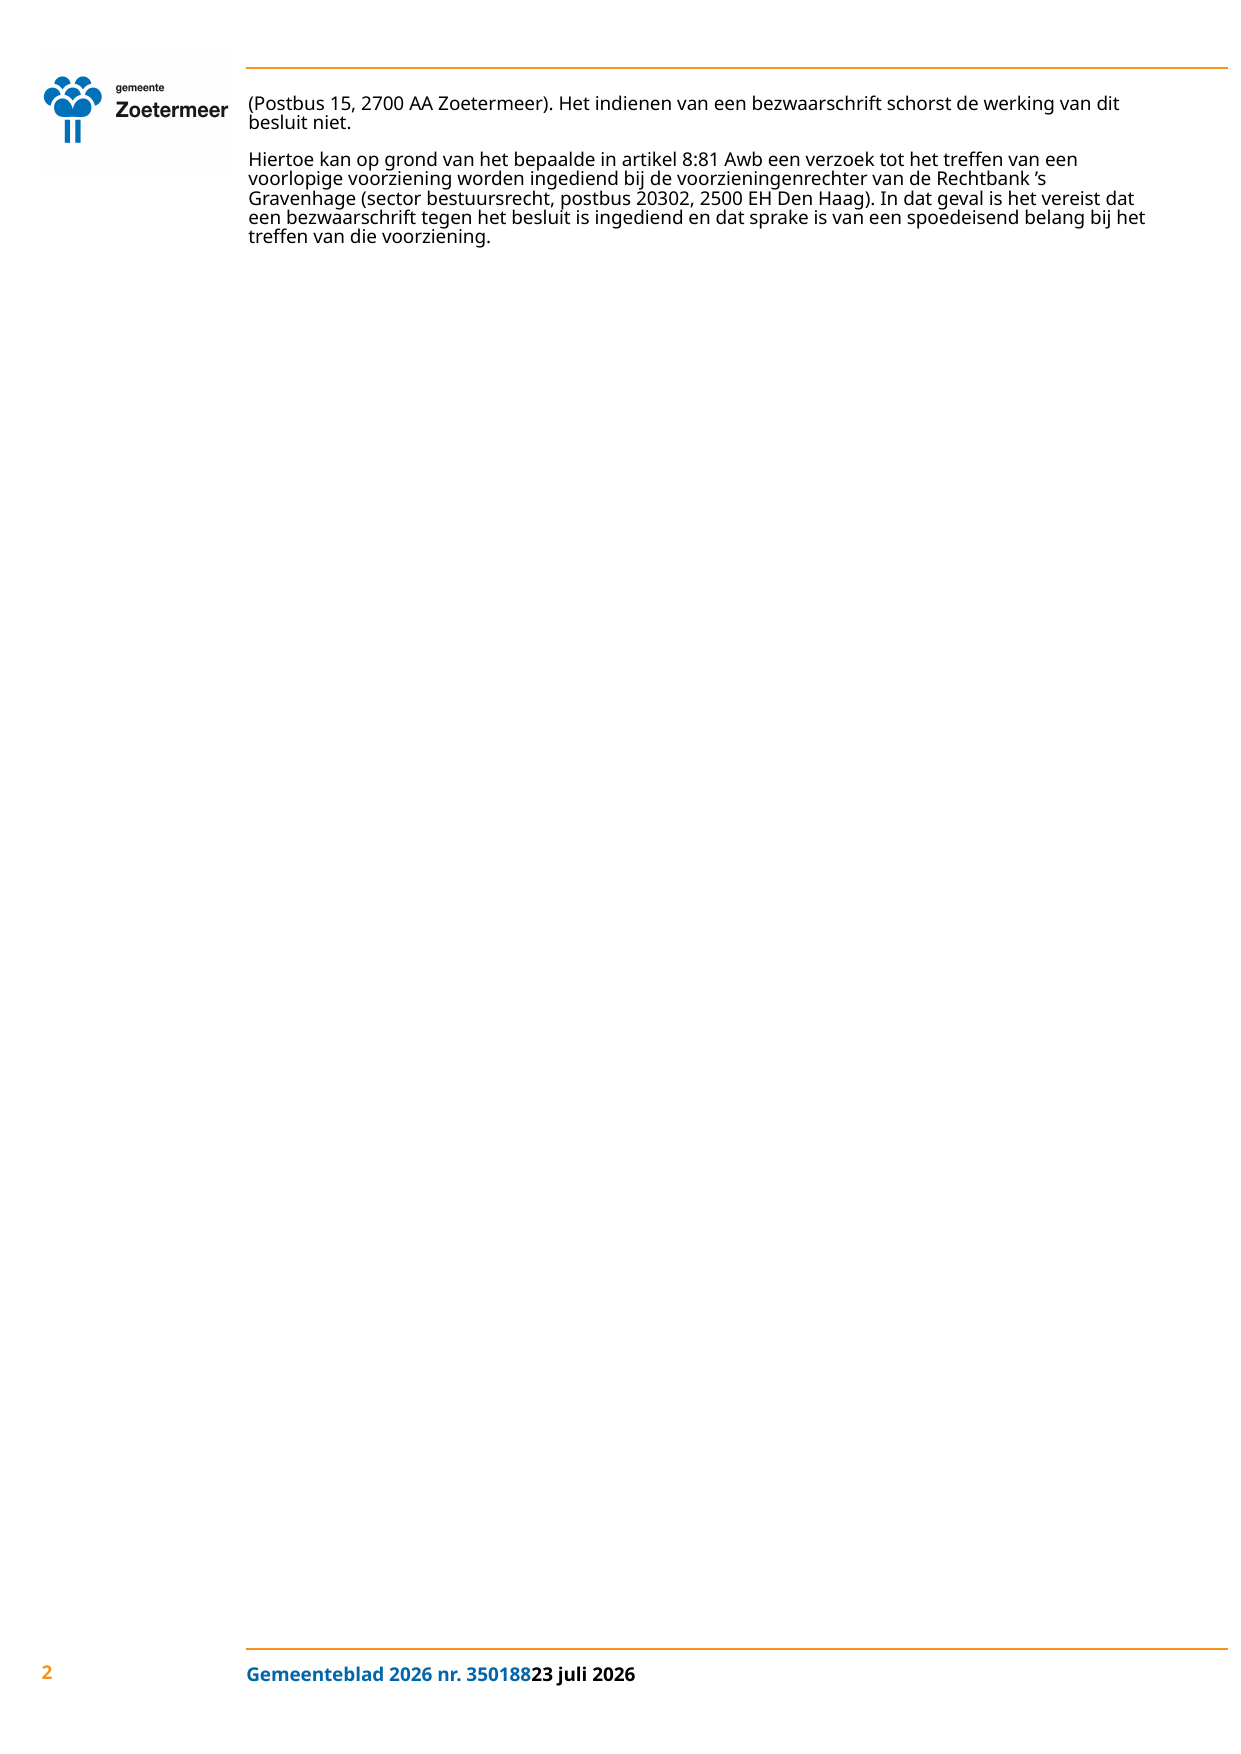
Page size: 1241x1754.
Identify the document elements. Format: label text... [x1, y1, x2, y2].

picture [41, 47, 231, 172]
text (Postbus 15, 2700 AA Zoetermeer). Het indienen van een bezwaarschrift schorst de werking van dit besluit niet. [248, 95, 1152, 133]
text Hiertoe kan op grond van het bepaalde in artikel 8:81 Awb een verzoek tot het treffen van een voorlopige voorziening worden ingediend bij de voorzieningenrechter van de Rechtbank ’s Gravenhage (sector bestuursrecht, postbus 20302, 2500 EH Den Haag). In dat geval is het vereist dat een bezwaarschrift tegen het besluit is ingediend en dat sprake is van een spoedeisend belang bij het treffen van die voorziening. [248, 151, 1152, 247]
